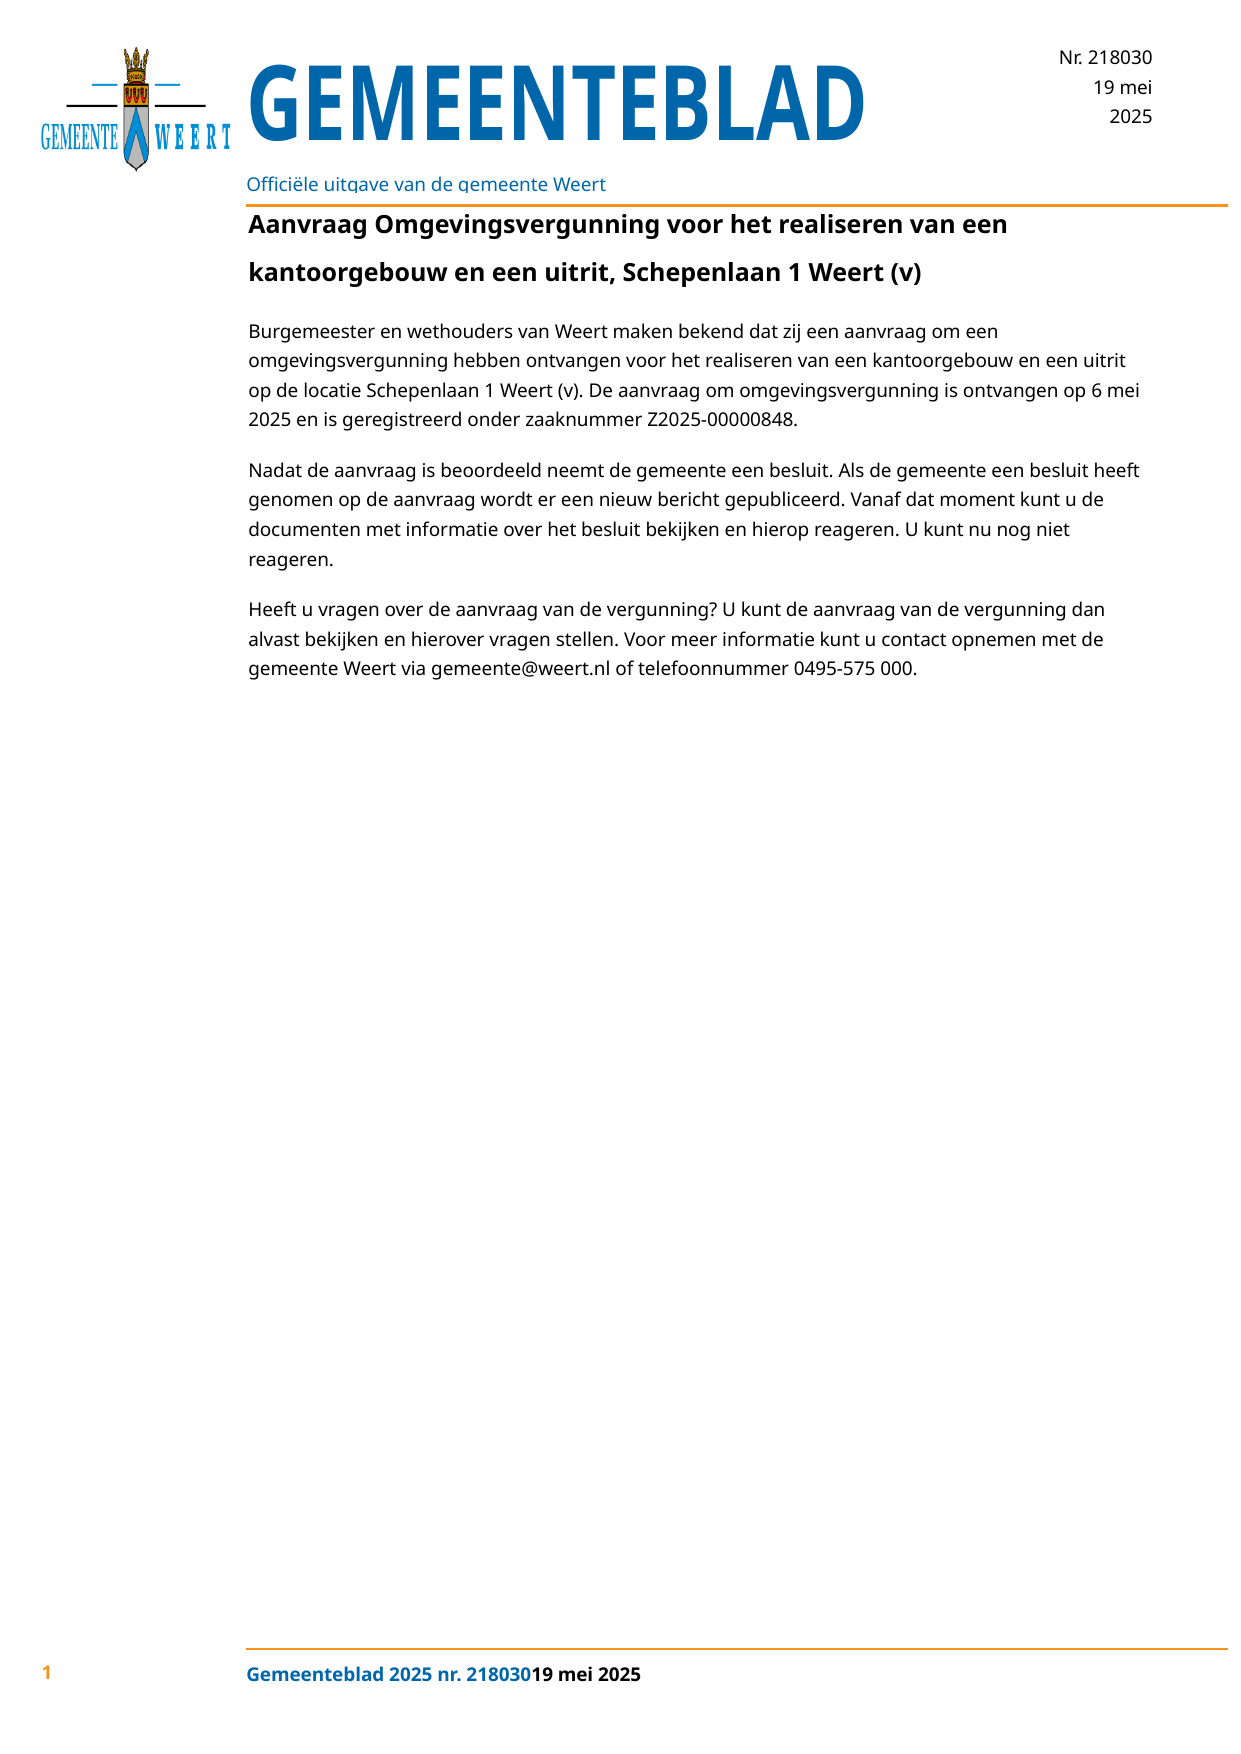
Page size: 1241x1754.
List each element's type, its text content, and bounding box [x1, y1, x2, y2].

text Aanvraag Omgevingsvergunning voor het realiseren van een kantoorgebouw en een uitrit, Schepenlaan 1 Weert (v) [248, 207, 1152, 288]
text Heeft u vragen over de aanvraag van de vergunning? U kunt de aanvraag van de vergunning dan alvast bekijken en hierover vragen stellen. Voor meer informatie kunt u contact opnemen met de gemeente Weert via gemeente@weert.nl of telefoonnummer 0495-575 000. [248, 596, 1152, 681]
text Burgemeester en wethouders van Weert maken bekend dat zij een aanvraag om een omgevingsvergunning hebben ontvangen voor het realiseren van een kantoorgebouw en een uitrit op de locatie Schepenlaan 1 Weert (v). De aanvraag om omgevingsvergunning is ontvangen op 6 mei 2025 en is geregistreerd onder zaaknummer Z2025-00000848. [248, 318, 1152, 432]
picture [41, 47, 231, 172]
text Nadat de aanvraag is beoordeeld neemt de gemeente een besluit. Als de gemeente een besluit heeft genomen op de aanvraag wordt er een nieuw bericht gepubliceerd. Vanaf dat moment kunt u de documenten met informatie over het besluit bekijken en hierop reageren. U kunt nu nog niet reageren. [248, 457, 1152, 572]
